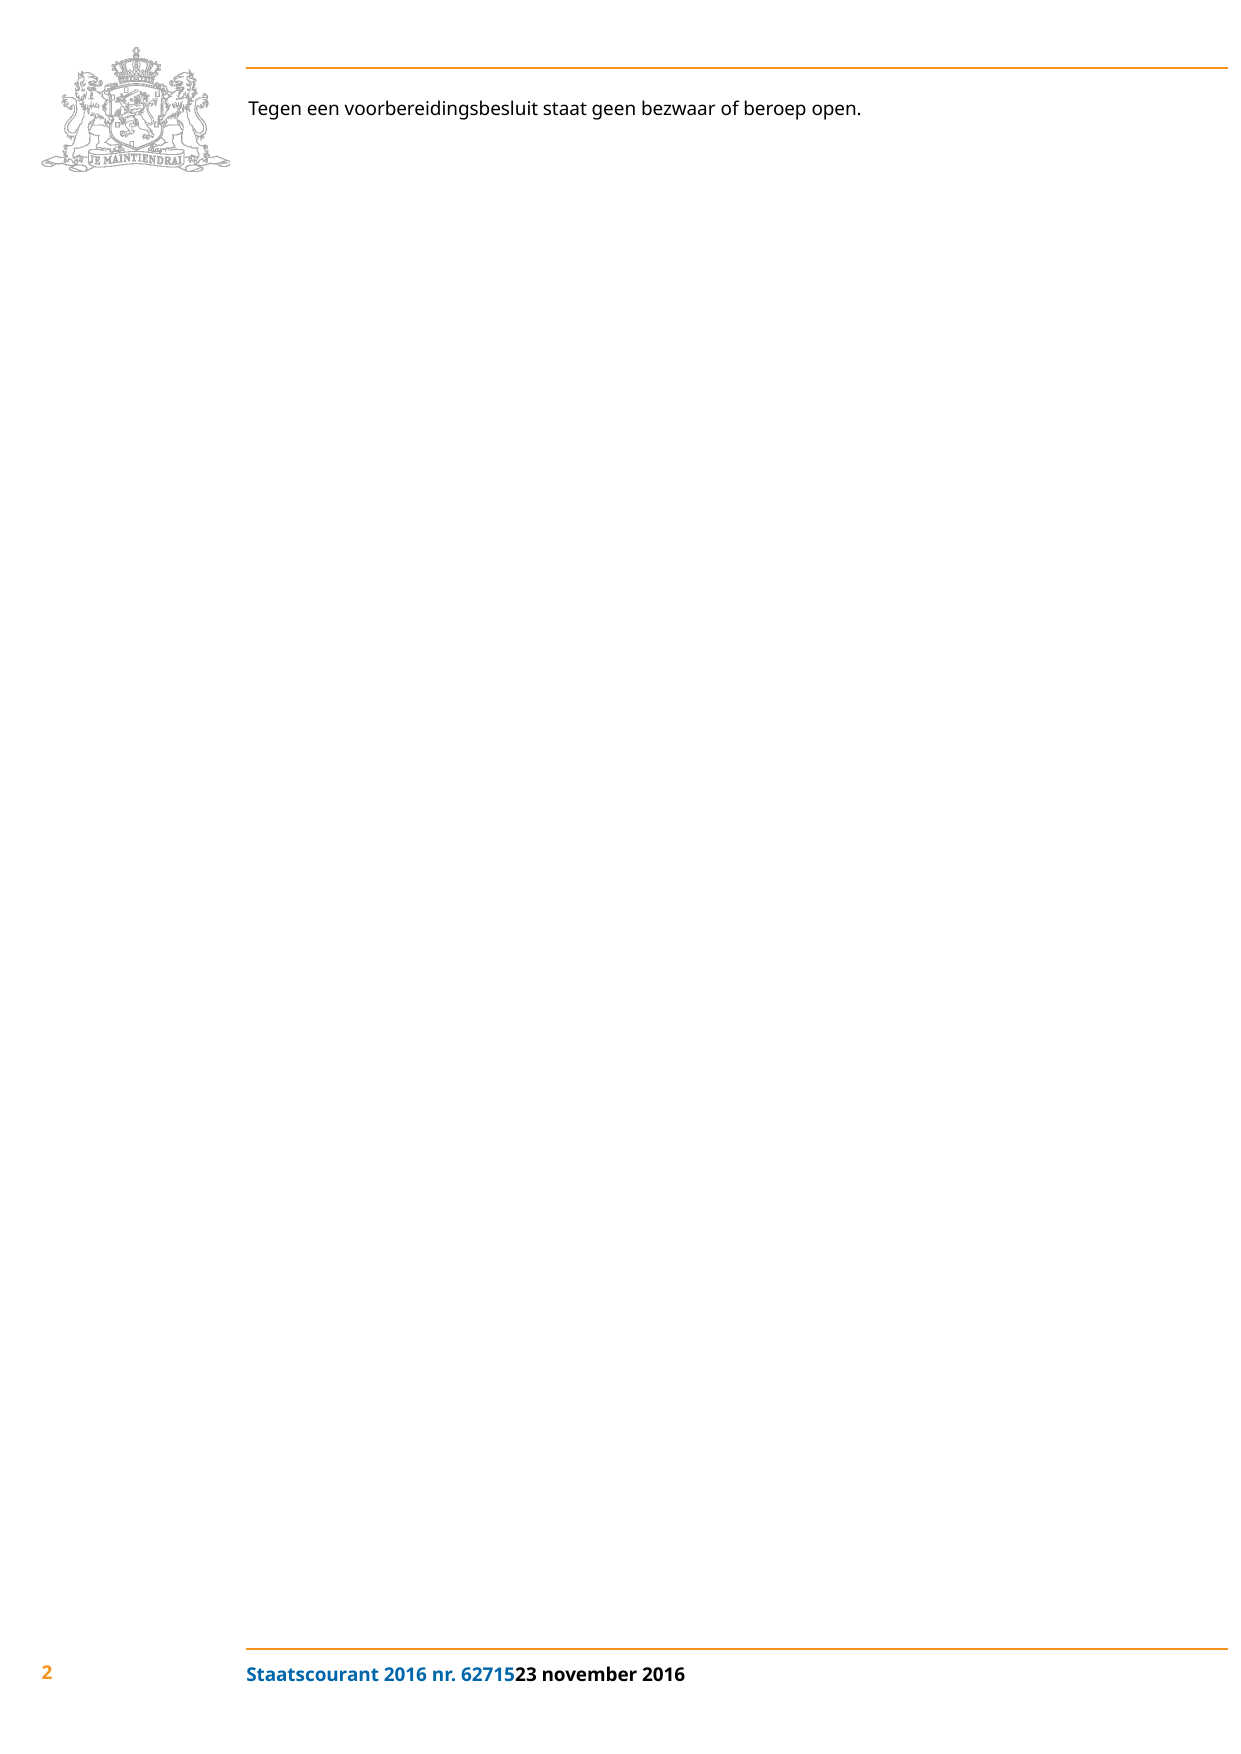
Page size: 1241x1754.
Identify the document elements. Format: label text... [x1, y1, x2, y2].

text Tegen een voorbereidingsbesluit staat geen bezwaar of beroep open. [248, 95, 1152, 121]
picture [41, 47, 231, 172]
